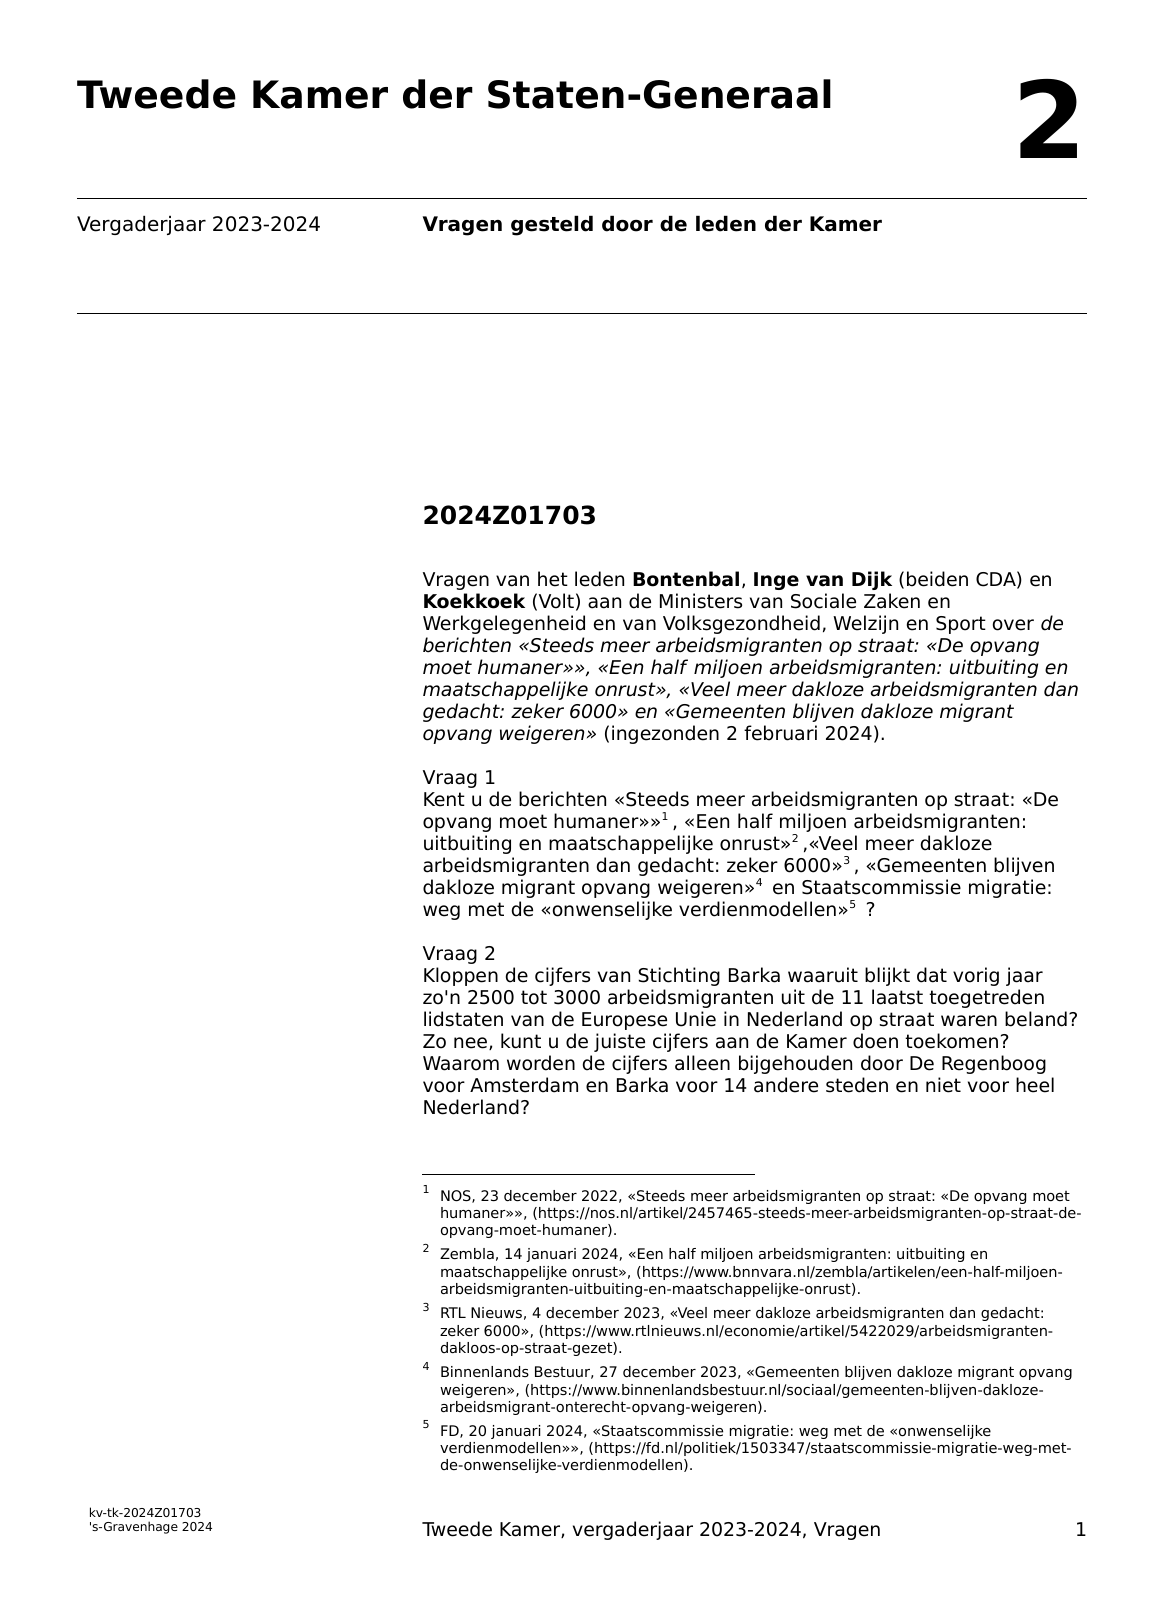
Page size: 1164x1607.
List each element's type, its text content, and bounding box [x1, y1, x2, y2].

table_cell Vragen gesteld door de leden der Kamer [422, 199, 1087, 313]
text 2024Z01703 [422, 501, 1087, 531]
table_header 2 [886, 59, 1087, 198]
text Vraag 2 [422, 943, 1087, 965]
text Vragen van het leden Bontenbal, Inge van Dijk (beiden CDA) en Koekkoek (Volt) aan de Ministers van Sociale Zaken en Werkgelegenheid en van Volksgezondheid, Welzijn en Sport over de berichten «Steeds meer arbeidsmigranten op straat: «De opvang moet humaner»», «Een half miljoen arbeidsmigranten: uitbuiting en maatschappelijke onrust», «Veel meer dakloze arbeidsmigranten dan gedacht: zeker 6000» en «Gemeenten blijven dakloze migrant opvang weigeren» (ingezonden 2 februari 2024). [422, 569, 1087, 744]
text Vraag 1 [422, 767, 1087, 789]
text Kent u de berichten «Steeds meer arbeidsmigranten op straat: «De opvang moet humaner»», «Een half miljoen arbeidsmigranten: uitbuiting en maatschappelijke onrust»,«Veel meer dakloze arbeidsmigranten dan gedacht: zeker 6000», «Gemeenten blijven dakloze migrant opvang weigeren» en Staatscommissie migratie: weg met de «onwenselijke verdienmodellen» ? [422, 789, 1087, 921]
text kv-tk-2024Z01703 [88, 1506, 323, 1520]
text FD, 20 januari 2024, «Staatscommissie migratie: weg met de «onwenselijke verdienmodellen»», (https://fd.nl/politiek/1503347/staatscommissie-migratie-weg-met-de-onwenselijke-verdienmodellen). [422, 1418, 1087, 1474]
table_cell Vergaderjaar 2023-2024 [77, 199, 422, 313]
text Zembla, 14 januari 2024, «Een half miljoen arbeidsmigranten: uitbuiting en maatschappelijke onrust», (https://www.bnnvara.nl/zembla/artikelen/een-half-miljoen-arbeidsmigranten-uitbuiting-en-maatschappelijke-onrust). [422, 1242, 1087, 1298]
text 's-Gravenhage 2024 [88, 1520, 323, 1534]
text NOS, 23 december 2022, «Steeds meer arbeidsmigranten op straat: «De opvang moet humaner»», (https://nos.nl/artikel/2457465-steeds-meer-arbeidsmigranten-op-straat-de-opvang-moet-humaner). [422, 1183, 1087, 1239]
text Binnenlands Bestuur, 27 december 2023, «Gemeenten blijven dakloze migrant opvang weigeren», (https://www.binnenlandsbestuur.nl/sociaal/gemeenten-blijven-dakloze-arbeidsmigrant-onterecht-opvang-weigeren). [422, 1360, 1087, 1416]
text Kloppen de cijfers van Stichting Barka waaruit blijkt dat vorig jaar zo'n 2500 tot 3000 arbeidsmigranten uit de 11 laatst toegetreden lidstaten van de Europese Unie in Nederland op straat waren beland? Zo nee, kunt u de juiste cijfers aan de Kamer doen toekomen? Waarom worden de cijfers alleen bijgehouden door De Regenboog voor Amsterdam en Barka voor 14 andere steden en niet voor heel Nederland? [422, 965, 1087, 1119]
table_header Tweede Kamer der Staten-Generaal [77, 59, 886, 198]
text RTL Nieuws, 4 december 2023, «Veel meer dakloze arbeidsmigranten dan gedacht: zeker 6000», (https://www.rtlnieuws.nl/economie/artikel/5422029/arbeidsmigranten-dakloos-op-straat-gezet). [422, 1301, 1087, 1357]
